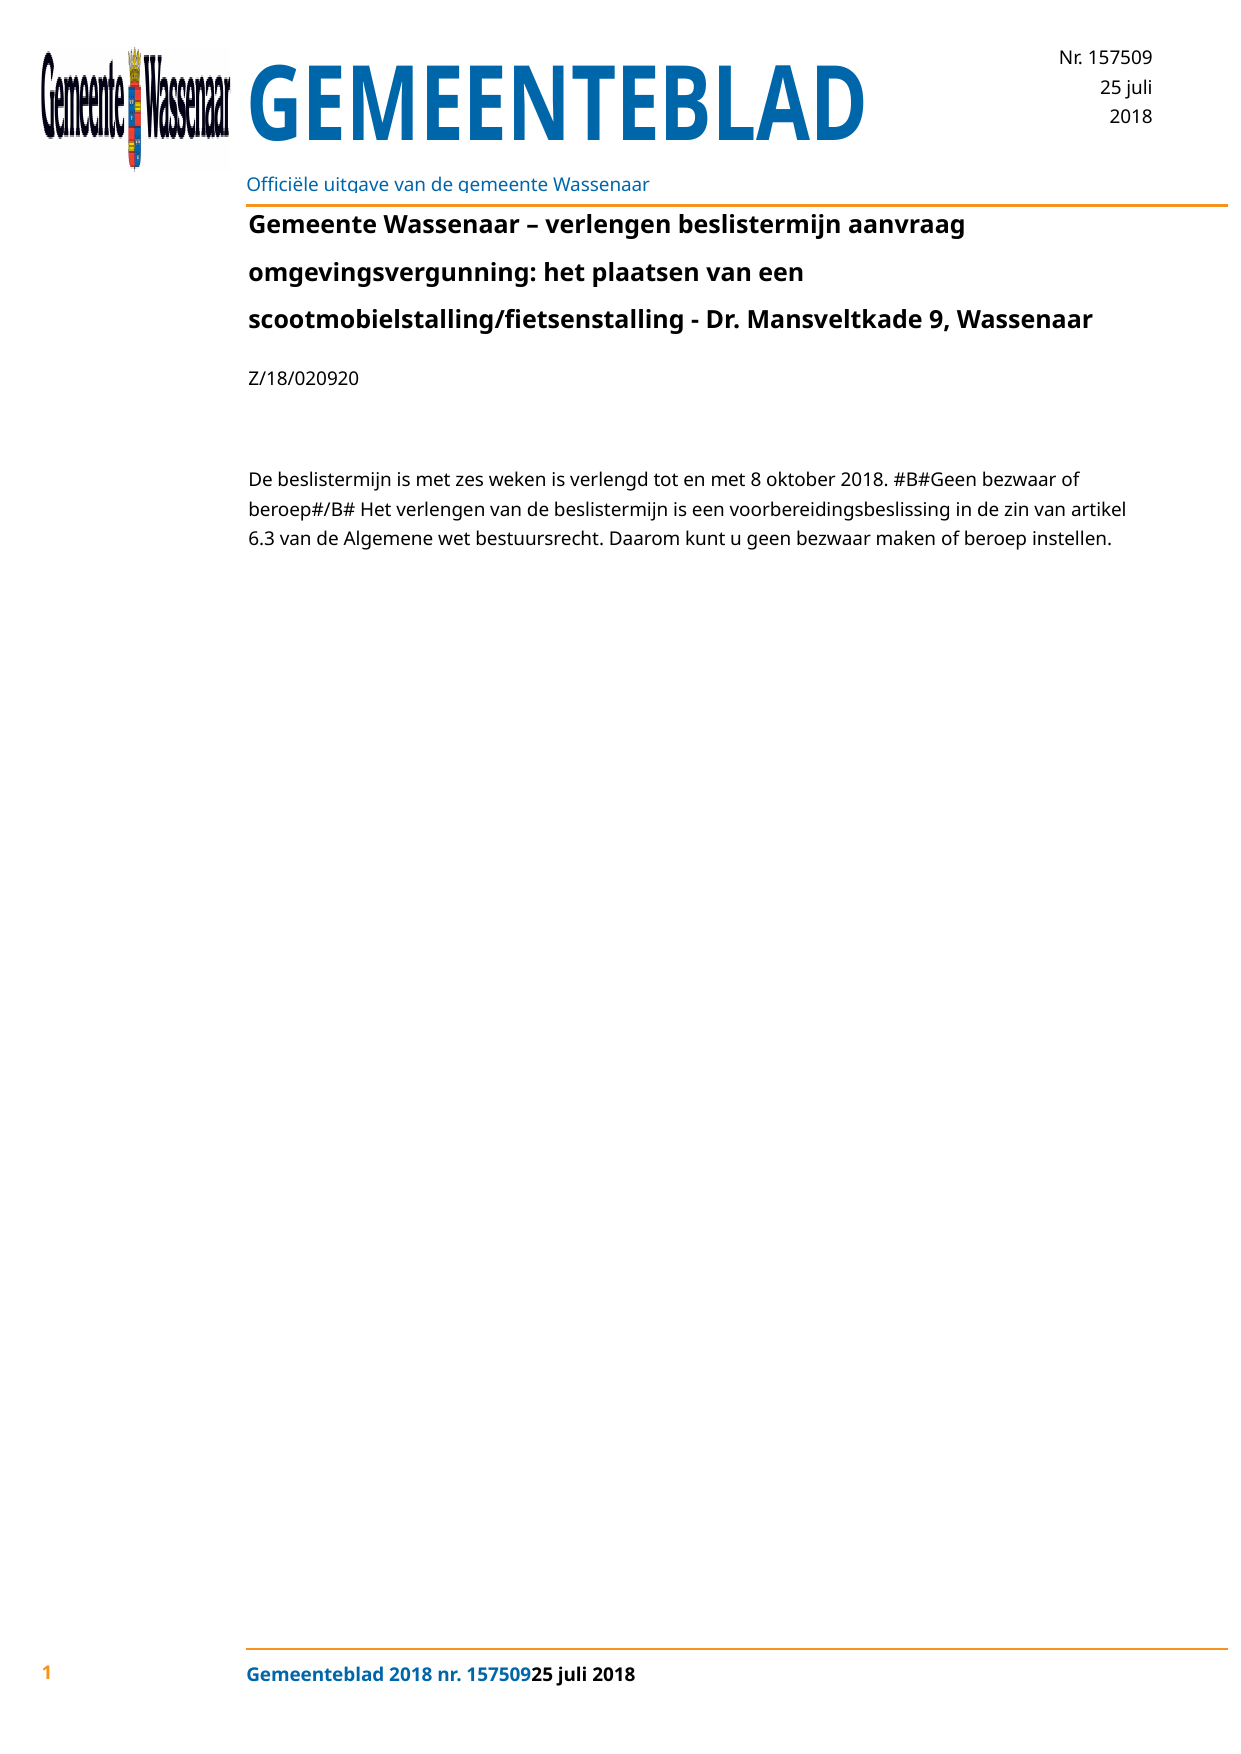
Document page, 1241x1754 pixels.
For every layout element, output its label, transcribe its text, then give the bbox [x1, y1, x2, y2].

text De beslistermijn is met zes weken is verlengd tot en met 8 oktober 2018. #B#Geen bezwaar of beroep#/B# Het verlengen van de beslistermijn is een voorbereidingsbeslissing in de zin van artikel 6.3 van de Algemene wet bestuursrecht. Daarom kunt u geen bezwaar maken of beroep instellen. [248, 466, 1152, 551]
text Gemeente Wassenaar – verlengen beslistermijn aanvraag omgevingsvergunning: het plaatsen van een scootmobielstalling/fietsenstalling - Dr. Mansveltkade 9, Wassenaar [248, 207, 1152, 336]
picture [41, 47, 231, 172]
text Z/18/020920 [248, 366, 1152, 391]
